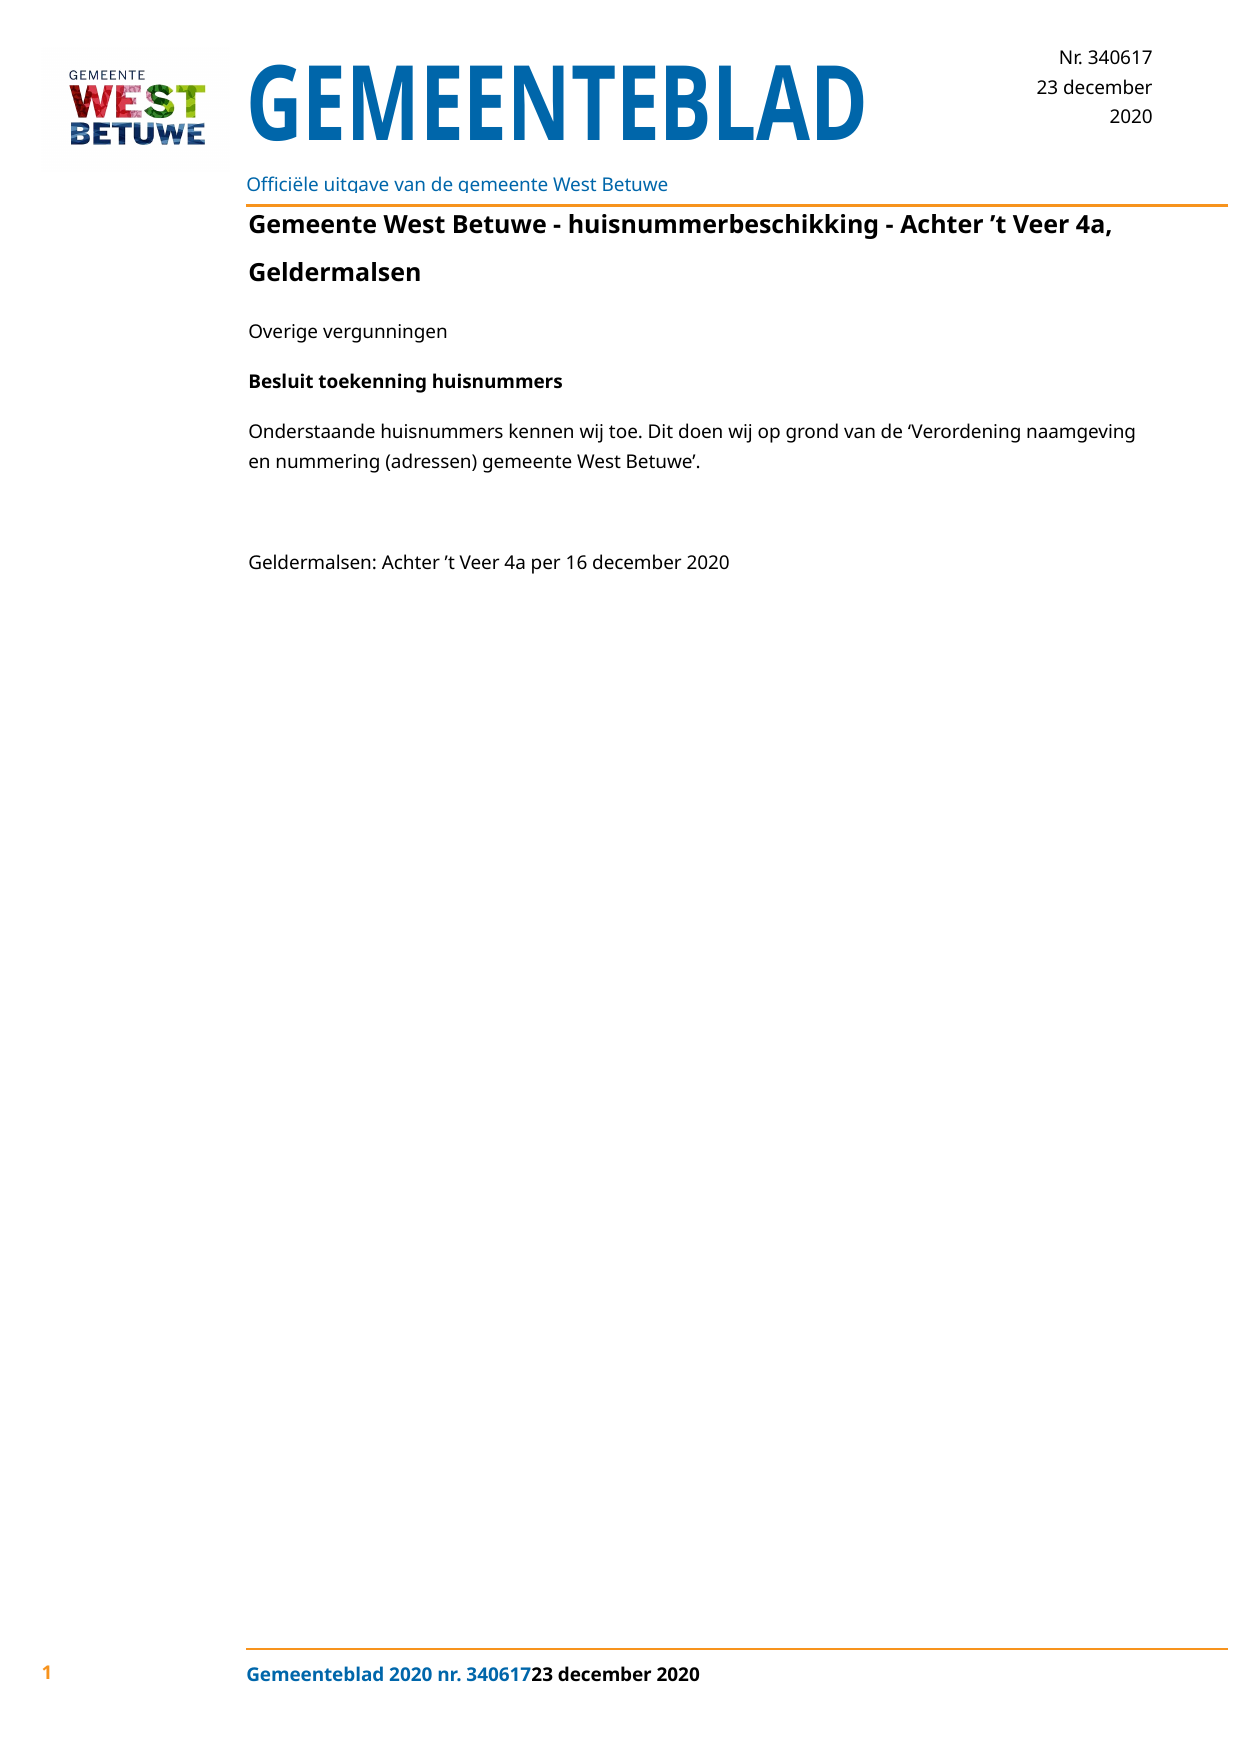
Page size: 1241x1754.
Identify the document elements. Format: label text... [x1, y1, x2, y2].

text Besluit toekenning huisnummers [248, 368, 1152, 394]
picture [41, 47, 231, 172]
text Gemeente West Betuwe - huisnummerbeschikking - Achter ’t Veer 4a, Geldermalsen [248, 207, 1152, 288]
text Overige vergunningen [248, 318, 1152, 344]
text Onderstaande huisnummers kennen wij toe. Dit doen wij op grond van de ‘Verordening naamgeving en nummering (adressen) gemeente West Betuwe’. [248, 419, 1152, 474]
text Geldermalsen: Achter ’t Veer 4a per 16 december 2020 [248, 549, 1152, 575]
